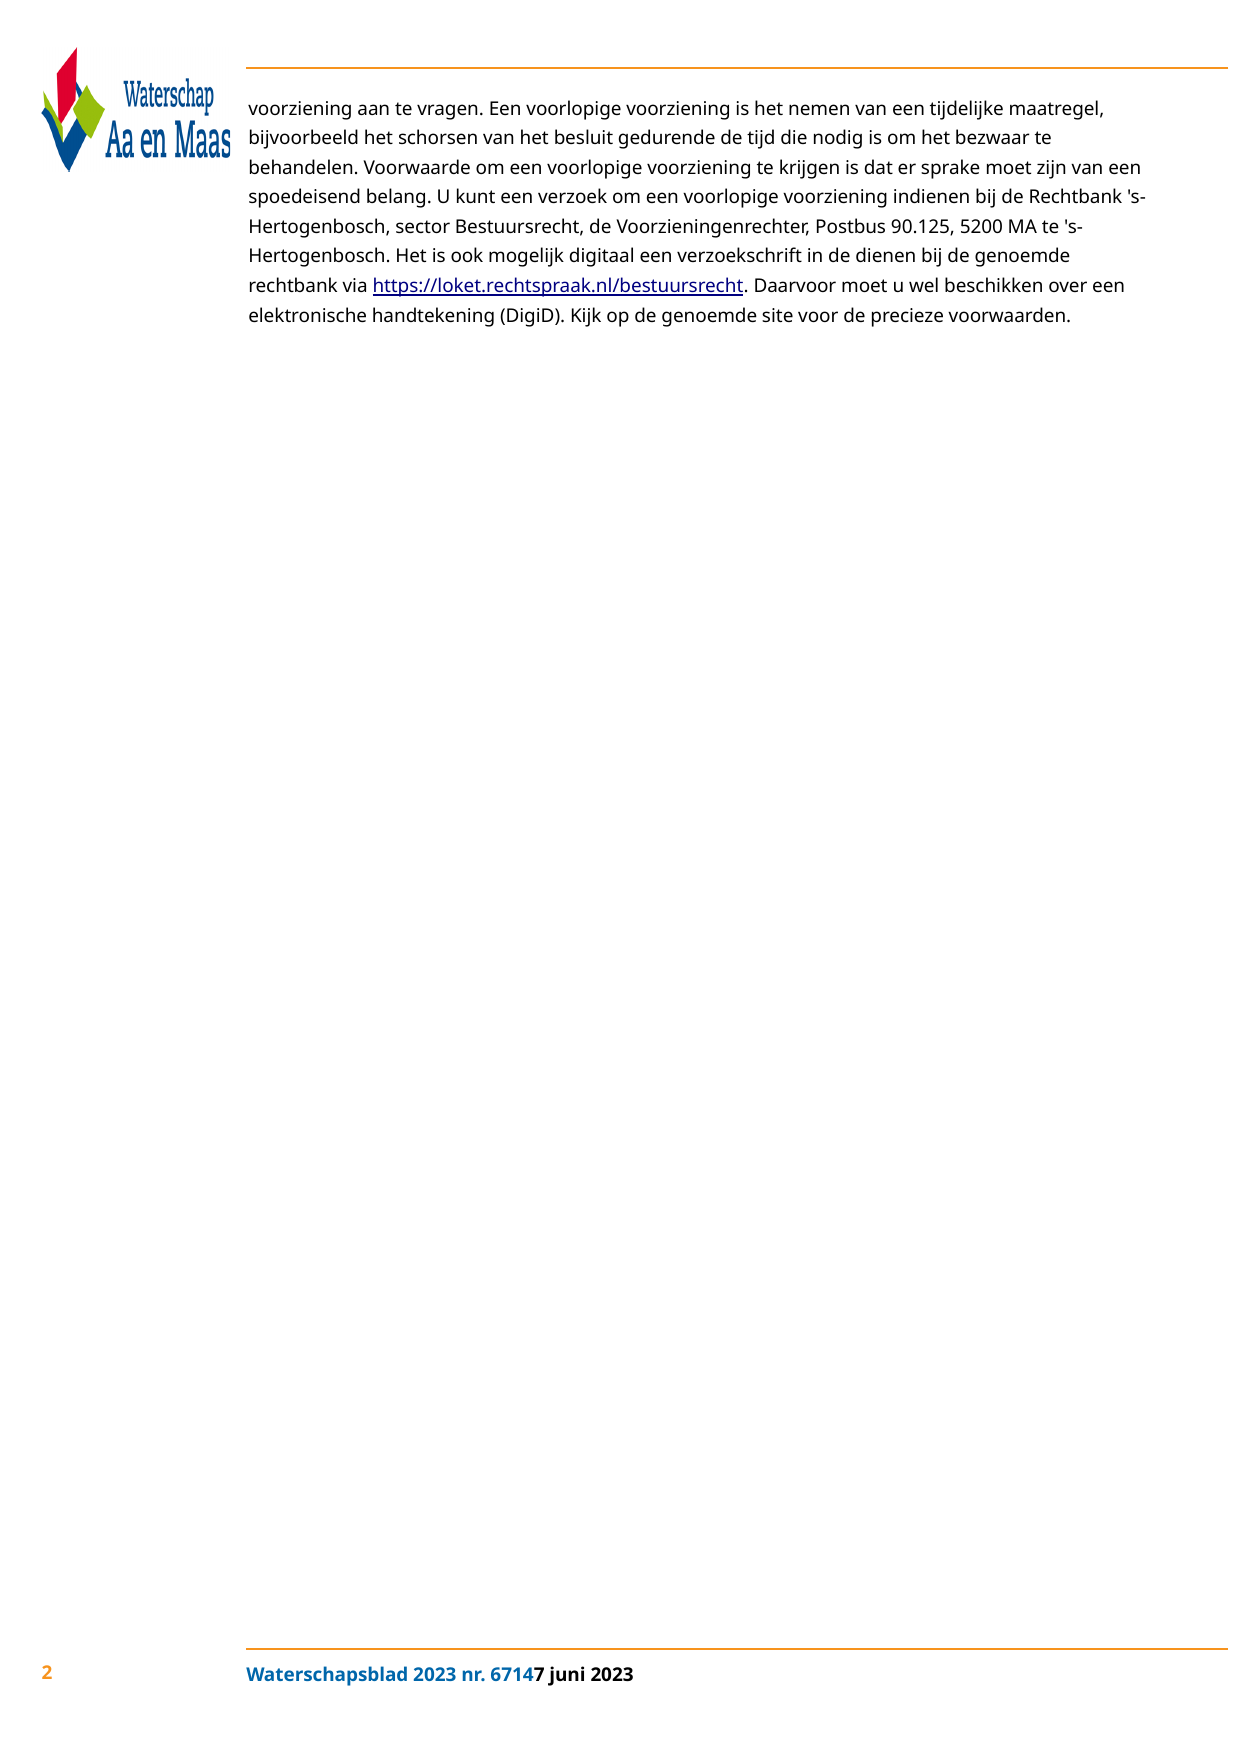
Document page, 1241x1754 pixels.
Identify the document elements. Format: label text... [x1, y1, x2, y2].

text voorziening aan te vragen. Een voorlopige voorziening is het nemen van een tijdelijke maatregel, bijvoorbeeld het schorsen van het besluit gedurende de tijd die nodig is om het bezwaar te behandelen. Voorwaarde om een voorlopige voorziening te krijgen is dat er sprake moet zijn van een spoedeisend belang. U kunt een verzoek om een voorlopige voorziening indienen bij de Rechtbank 's-Hertogenbosch, sector Bestuursrecht, de Voorzieningenrechter, Postbus 90.125, 5200 MA te 's-Hertogenbosch. Het is ook mogelijk digitaal een verzoekschrift in de dienen bij de genoemde rechtbank via https://loket.rechtspraak.nl/bestuursrecht. Daarvoor moet u wel beschikken over een elektronische handtekening (DigiD). Kijk op de genoemde site voor de precieze voorwaarden. [248, 95, 1152, 328]
picture [41, 47, 231, 172]
